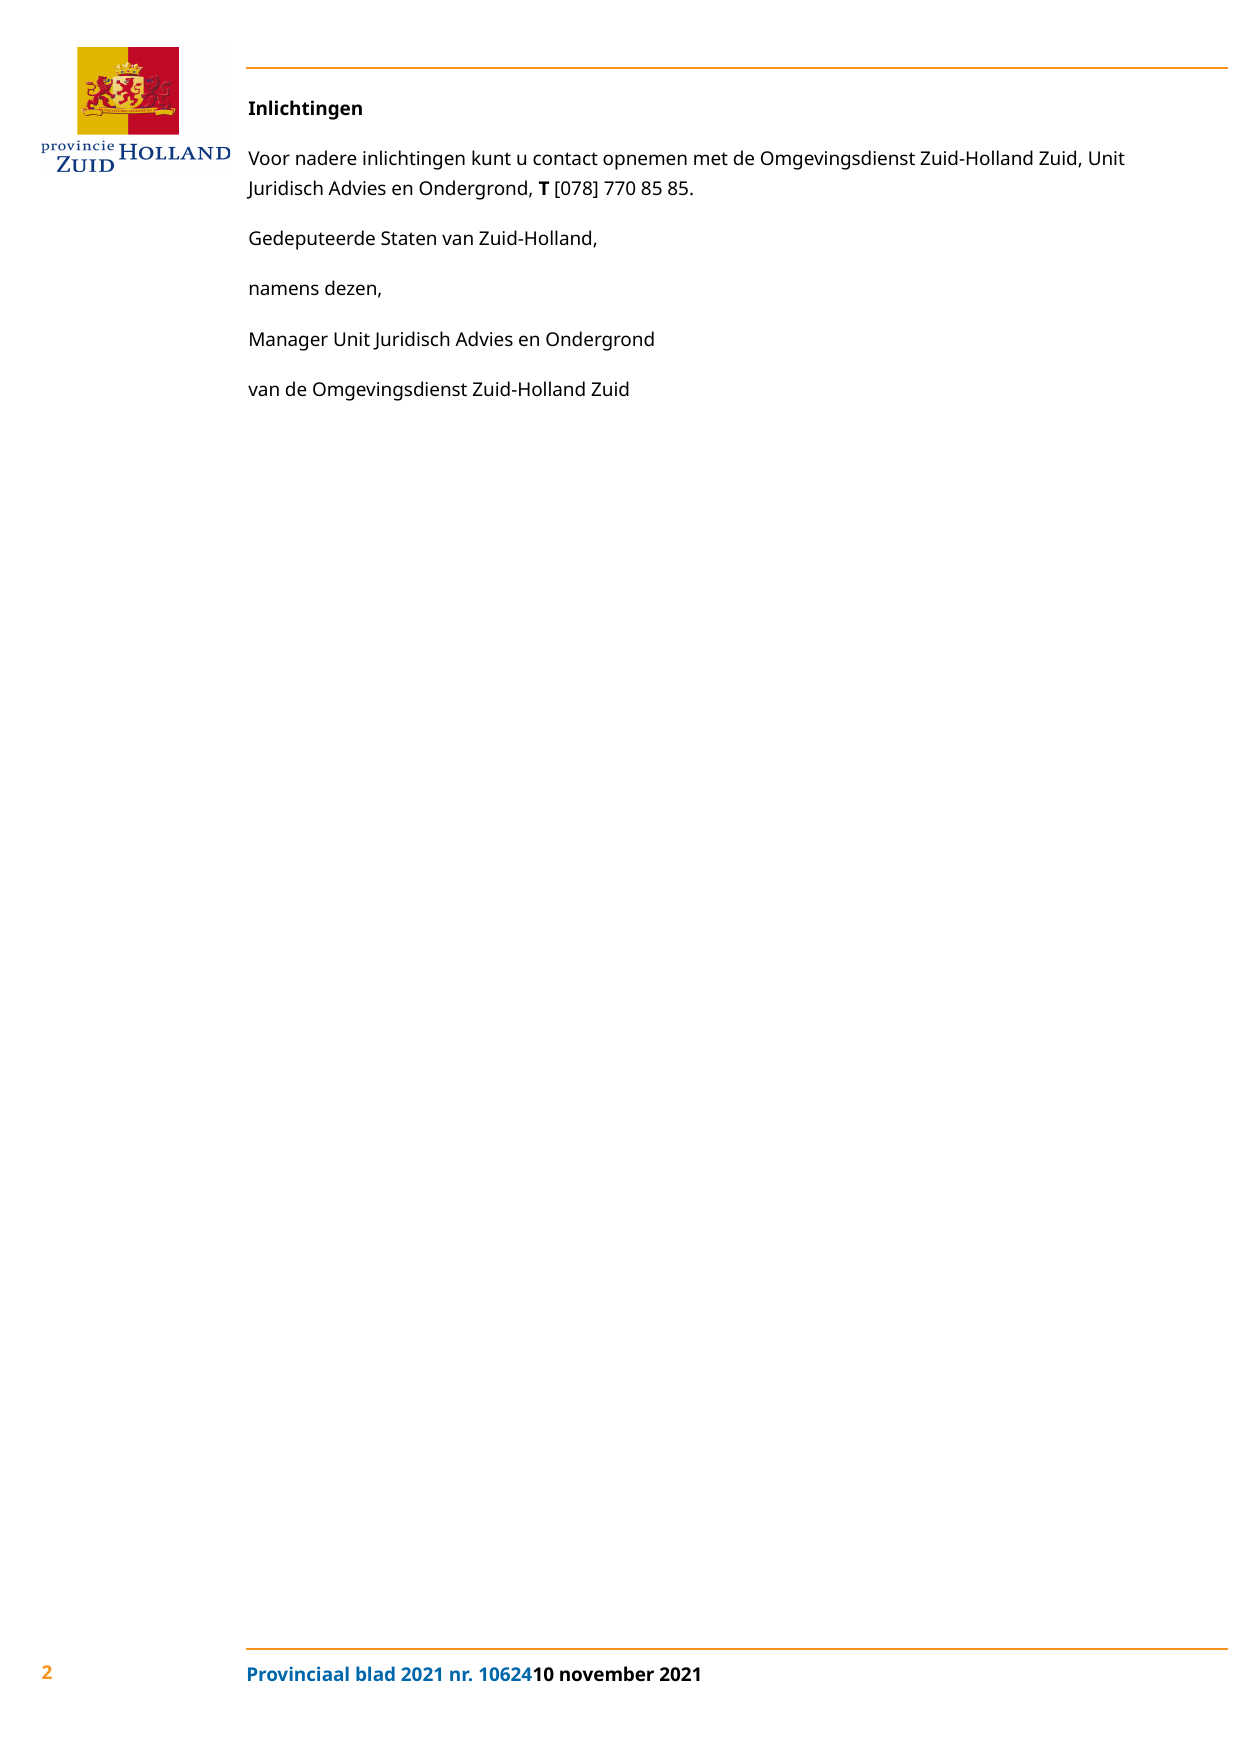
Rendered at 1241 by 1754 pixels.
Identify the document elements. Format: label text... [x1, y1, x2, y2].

text van de Omgevingsdienst Zuid-Holland Zuid [248, 376, 1152, 402]
text Voor nadere inlichtingen kunt u contact opnemen met de Omgevingsdienst Zuid-Holland Zuid, Unit Juridisch Advies en Ondergrond, T [078] 770 85 85. [248, 145, 1152, 201]
text Gedeputeerde Staten van Zuid-Holland, [248, 225, 1152, 251]
picture [41, 47, 231, 172]
text Inlichtingen [248, 95, 1152, 121]
text Manager Unit Juridisch Advies en Ondergrond [248, 326, 1152, 352]
text namens dezen, [248, 276, 1152, 301]
